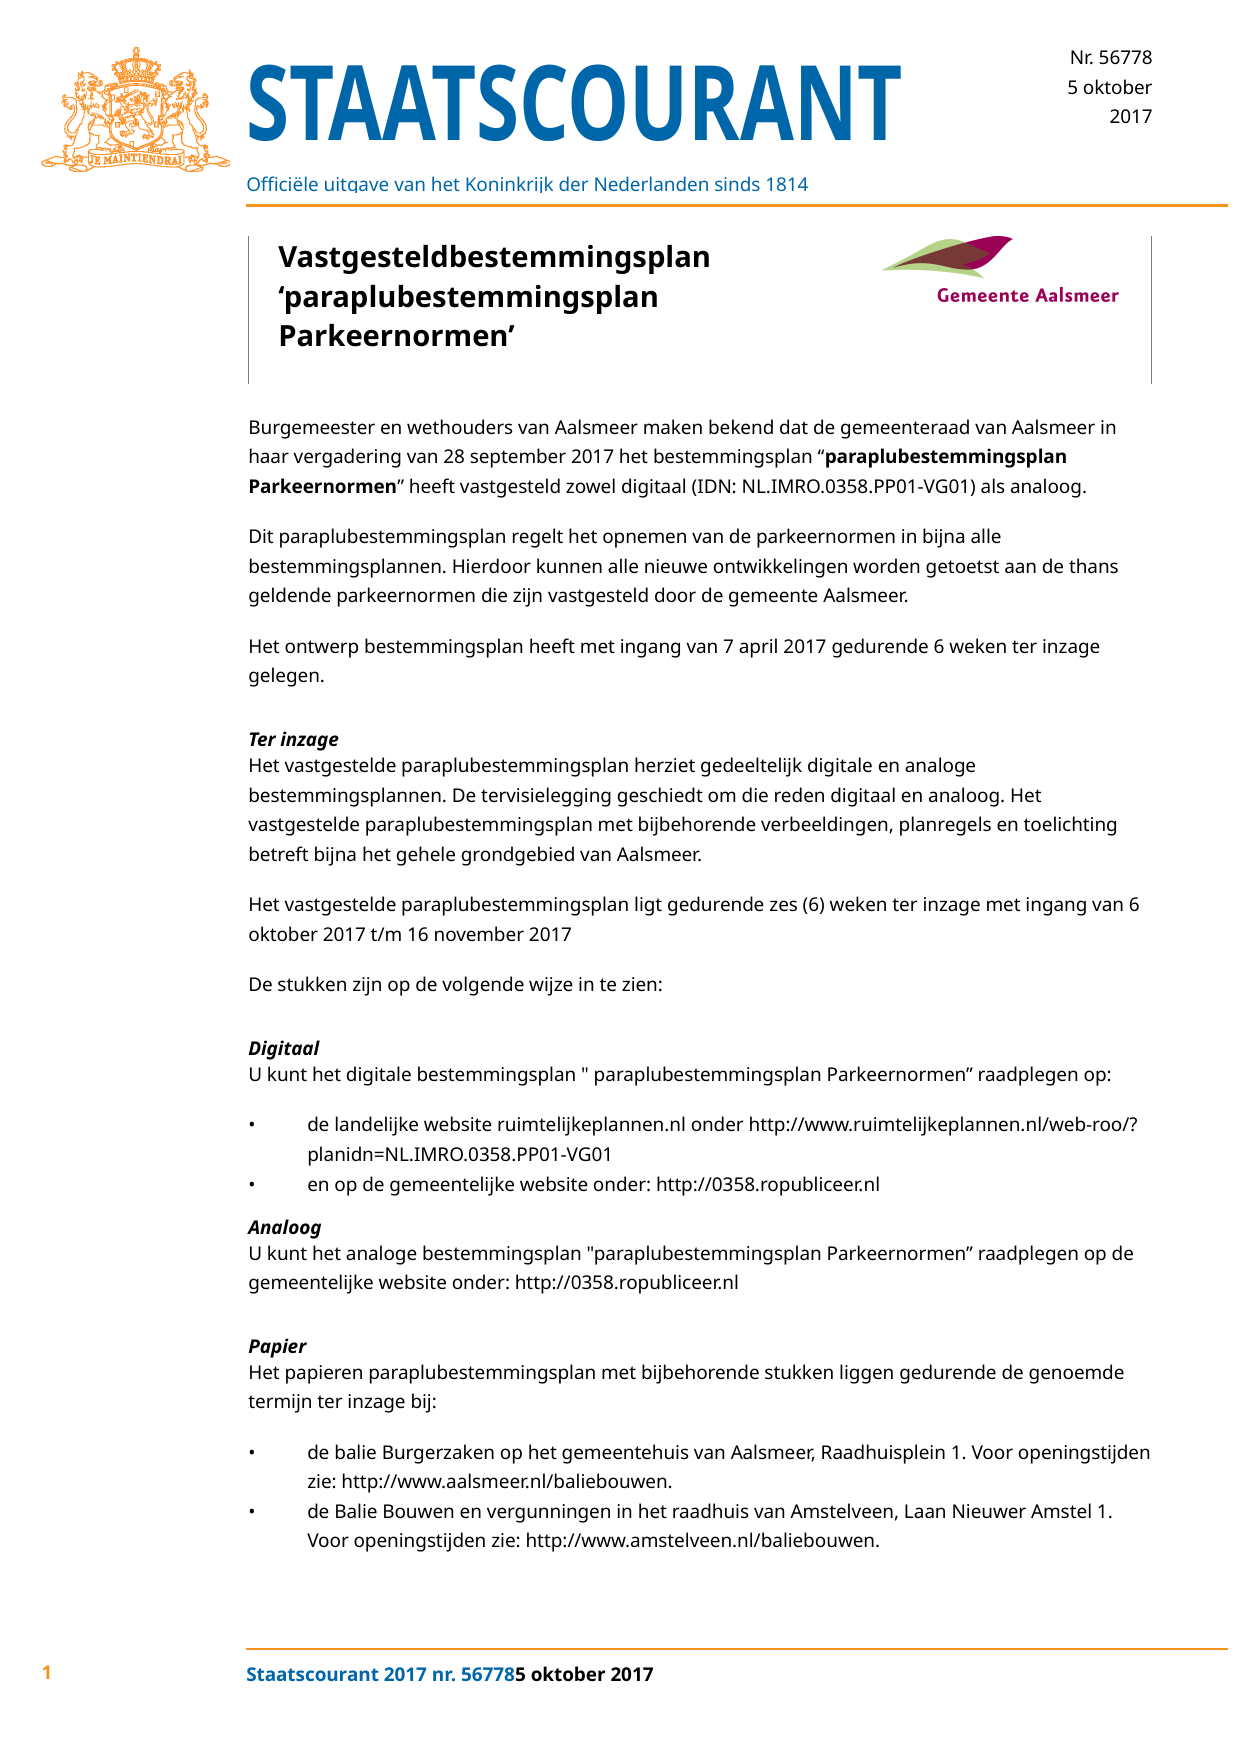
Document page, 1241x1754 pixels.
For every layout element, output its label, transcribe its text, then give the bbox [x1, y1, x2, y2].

text De stukken zijn op de volgende wijze in te zien: [248, 972, 1152, 997]
picture [882, 236, 1119, 302]
text Papier [248, 1333, 1152, 1359]
list de Balie Bouwen en vergunningen in het raadhuis van Amstelveen, Laan Nieuwer Amstel 1. Voor openingstijden zie: http://www.amstelveen.nl/baliebouwen. [248, 1498, 1152, 1553]
text Het ontwerp bestemmingsplan heeft met ingang van 7 april 2017 gedurende 6 weken ter inzage gelegen. [248, 633, 1152, 688]
table_header Vastgesteldbestemmingsplan ‘paraplubestemmingsplan Parkeernormen’ [249, 236, 850, 384]
text Het vastgestelde paraplubestemmingsplan ligt gedurende zes (6) weken ter inzage met ingang van 6 oktober 2017 t/m 16 november 2017 [248, 892, 1152, 947]
text Analoog [248, 1214, 1152, 1240]
text Het papieren paraplubestemmingsplan met bijbehorende stukken liggen gedurende de genoemde termijn ter inzage bij: [248, 1359, 1152, 1414]
text Het vastgestelde paraplubestemmingsplan herziet gedeeltelijk digitale en analoge bestemmingsplannen. De tervisielegging geschiedt om die reden digitaal en analoog. Het vastgestelde paraplubestemmingsplan met bijbehorende verbeeldingen, planregels en toelichting betreft bijna het gehele grondgebied van Aalsmeer. [248, 752, 1152, 867]
text U kunt het digitale bestemmingsplan " paraplubestemmingsplan Parkeernormen” raadplegen op: [248, 1061, 1152, 1087]
text U kunt het analoge bestemmingsplan "paraplubestemmingsplan Parkeernormen” raadplegen op de gemeentelijke website onder: http://0358.ropubliceer.nl [248, 1240, 1152, 1295]
list de landelijke website ruimtelijkeplannen.nl onder http://www.ruimtelijkeplannen.nl/web-roo/?planidn=NL.IMRO.0358.PP01-VG01 [248, 1112, 1152, 1167]
text Dit paraplubestemmingsplan regelt het opnemen van de parkeernormen in bijna alle bestemmingsplannen. Hierdoor kunnen alle nieuwe ontwikkelingen worden getoetst aan de thans geldende parkeernormen die zijn vastgesteld door de gemeente Aalsmeer. [248, 523, 1152, 608]
text Burgemeester en wethouders van Aalsmeer maken bekend dat de gemeenteraad van Aalsmeer in haar vergadering van 28 september 2017 het bestemmingsplan “paraplubestemmingsplan Parkeernormen” heeft vastgesteld zowel digitaal (IDN: NL.IMRO.0358.PP01-VG01) als analoog. [248, 414, 1152, 499]
text Ter inzage [248, 727, 1152, 752]
text Digitaal [248, 1036, 1152, 1061]
list de balie Burgerzaken op het gemeentehuis van Aalsmeer, Raadhuisplein 1. Voor openingstijden zie: http://www.aalsmeer.nl/baliebouwen. [248, 1439, 1152, 1494]
table_header [850, 236, 1151, 384]
picture [41, 47, 231, 172]
list en op de gemeentelijke website onder: http://0358.ropubliceer.nl [248, 1171, 1152, 1197]
